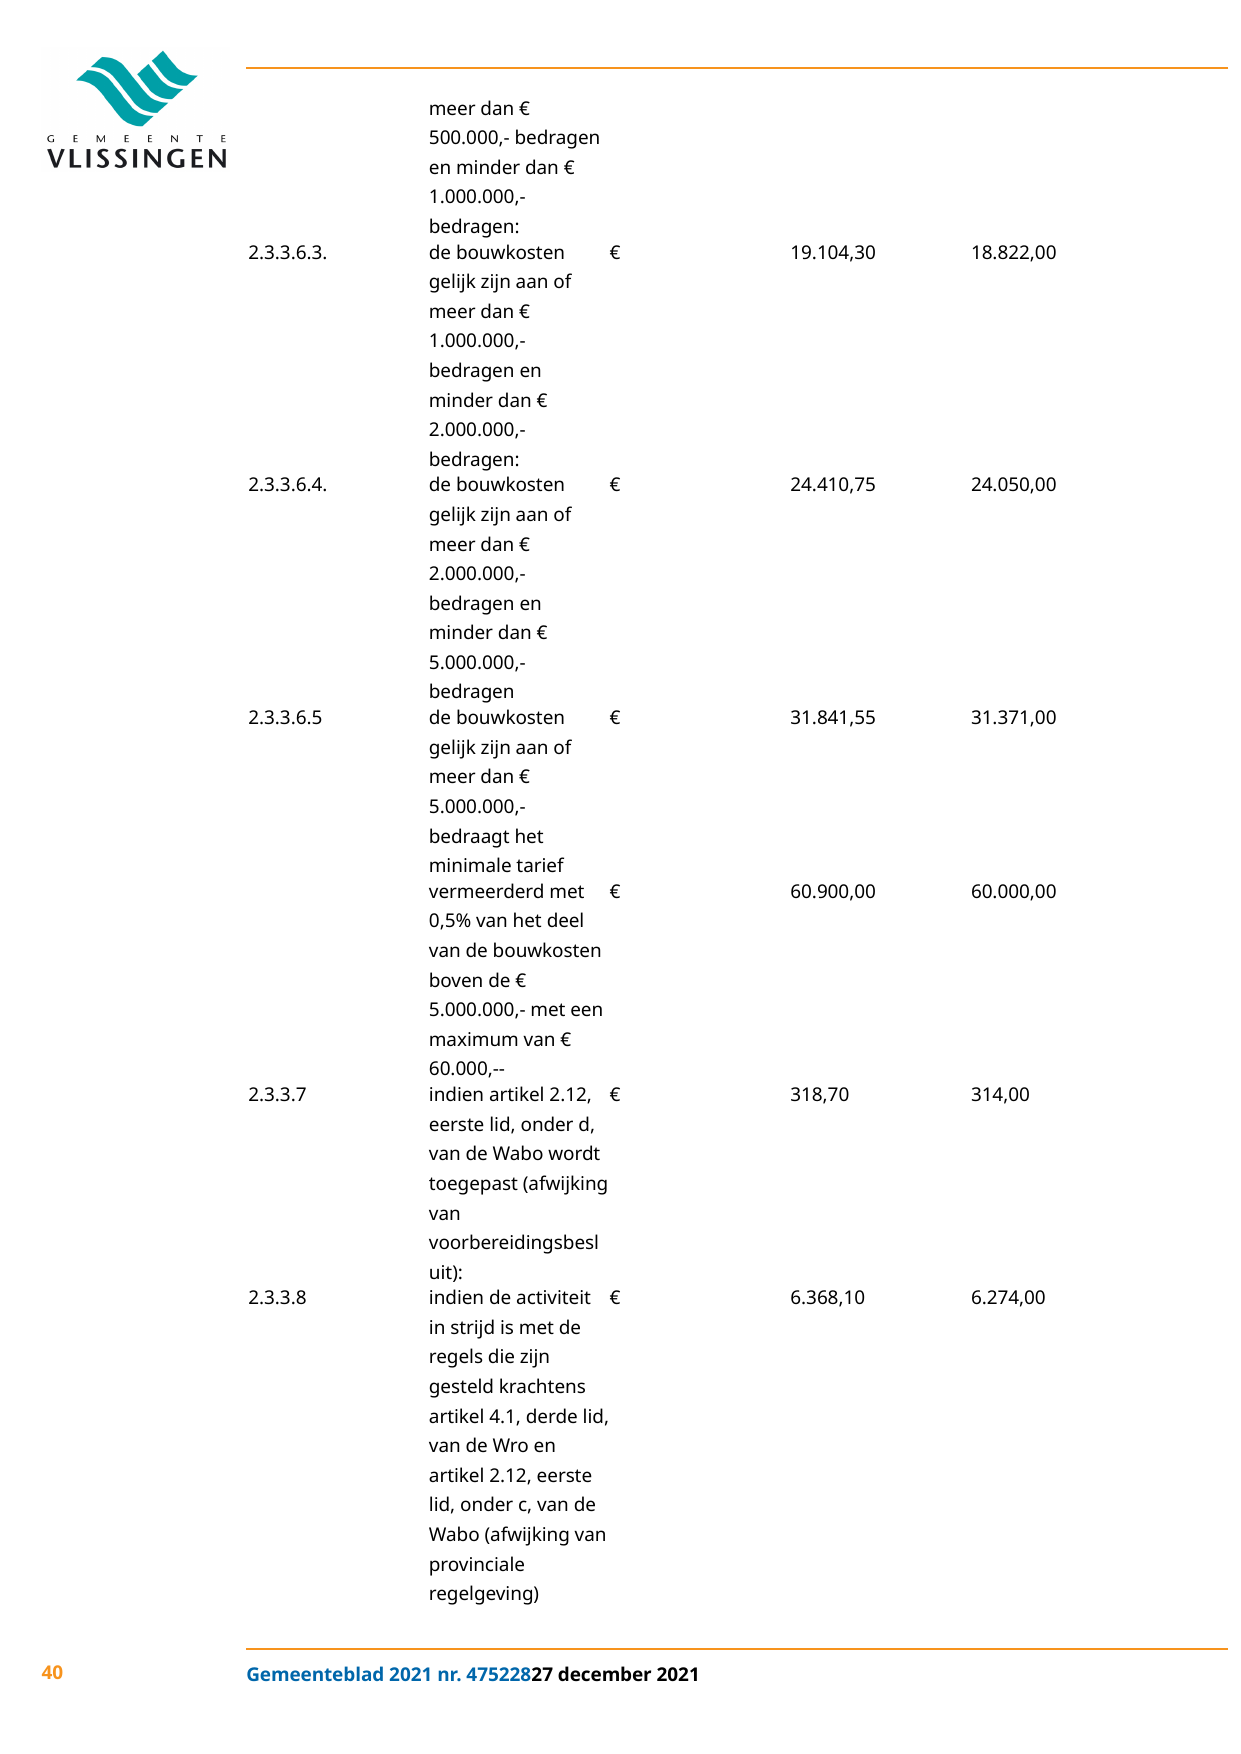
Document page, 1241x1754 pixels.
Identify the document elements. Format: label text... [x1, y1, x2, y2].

table_cell 2.3.3.6.3. [248, 239, 429, 472]
table_cell [790, 95, 971, 239]
table_cell 2.3.3.8 [248, 1285, 429, 1606]
table_cell de bouwkosten gelijk zijn aan of meer dan € 2.000.000,-bedragen en minder dan € 5.000.000,- bedragen [429, 472, 609, 704]
table_cell 6.274,00 [971, 1285, 1152, 1606]
table_cell 2.3.3.6.5 [248, 705, 429, 878]
table_cell vermeerderd met 0,5% van het deel van de bouwkosten boven de € 5.000.000,- met een maximum van € 60.000,-- [429, 878, 609, 1081]
table_cell de bouwkosten gelijk zijn aan of meer dan € 5.000.000,- bedraagt het minimale tarief [429, 705, 609, 878]
table_cell meer dan € 500.000,- bedragen en minder dan € 1.000.000,- bedragen: [429, 95, 609, 239]
table_cell 24.050,00 [971, 472, 1152, 704]
table_cell [971, 95, 1152, 239]
table_cell 31.841,55 [790, 705, 971, 878]
table_cell 19.104,30 [790, 239, 971, 472]
table_cell € [609, 878, 790, 1081]
table_cell de bouwkosten gelijk zijn aan of meer dan € 1.000.000,- bedragen en minder dan € 2.000.000,- bedragen: [429, 239, 609, 472]
table_cell 2.3.3.6.4. [248, 472, 429, 704]
table_cell 60.900,00 [790, 878, 971, 1081]
table_cell € [609, 1081, 790, 1284]
table_cell € [609, 239, 790, 472]
table_cell [609, 95, 790, 239]
table_cell [248, 878, 429, 1081]
table_cell 318,70 [790, 1081, 971, 1284]
table_cell 60.000,00 [971, 878, 1152, 1081]
table_cell € [609, 705, 790, 878]
table_cell 314,00 [971, 1081, 1152, 1284]
table_cell 18.822,00 [971, 239, 1152, 472]
table_cell 2.3.3.7 [248, 1081, 429, 1284]
table_cell € [609, 472, 790, 704]
table_cell indien artikel 2.12, eerste lid, onder d, van de Wabo wordt toegepast (afwijking van voorbereidingsbesluit): [429, 1081, 609, 1284]
table_cell indien de activiteit in strijd is met de regels die zijn gesteld krachtens artikel 4.1, derde lid, van de Wro en artikel 2.12, eerste lid, onder c, van de Wabo (afwijking van provinciale regelgeving) [429, 1285, 609, 1606]
picture [41, 47, 231, 172]
table_cell 6.368,10 [790, 1285, 971, 1606]
table_cell € [609, 1285, 790, 1606]
table_cell [248, 95, 429, 239]
table_cell 24.410,75 [790, 472, 971, 704]
table_cell 31.371,00 [971, 705, 1152, 878]
